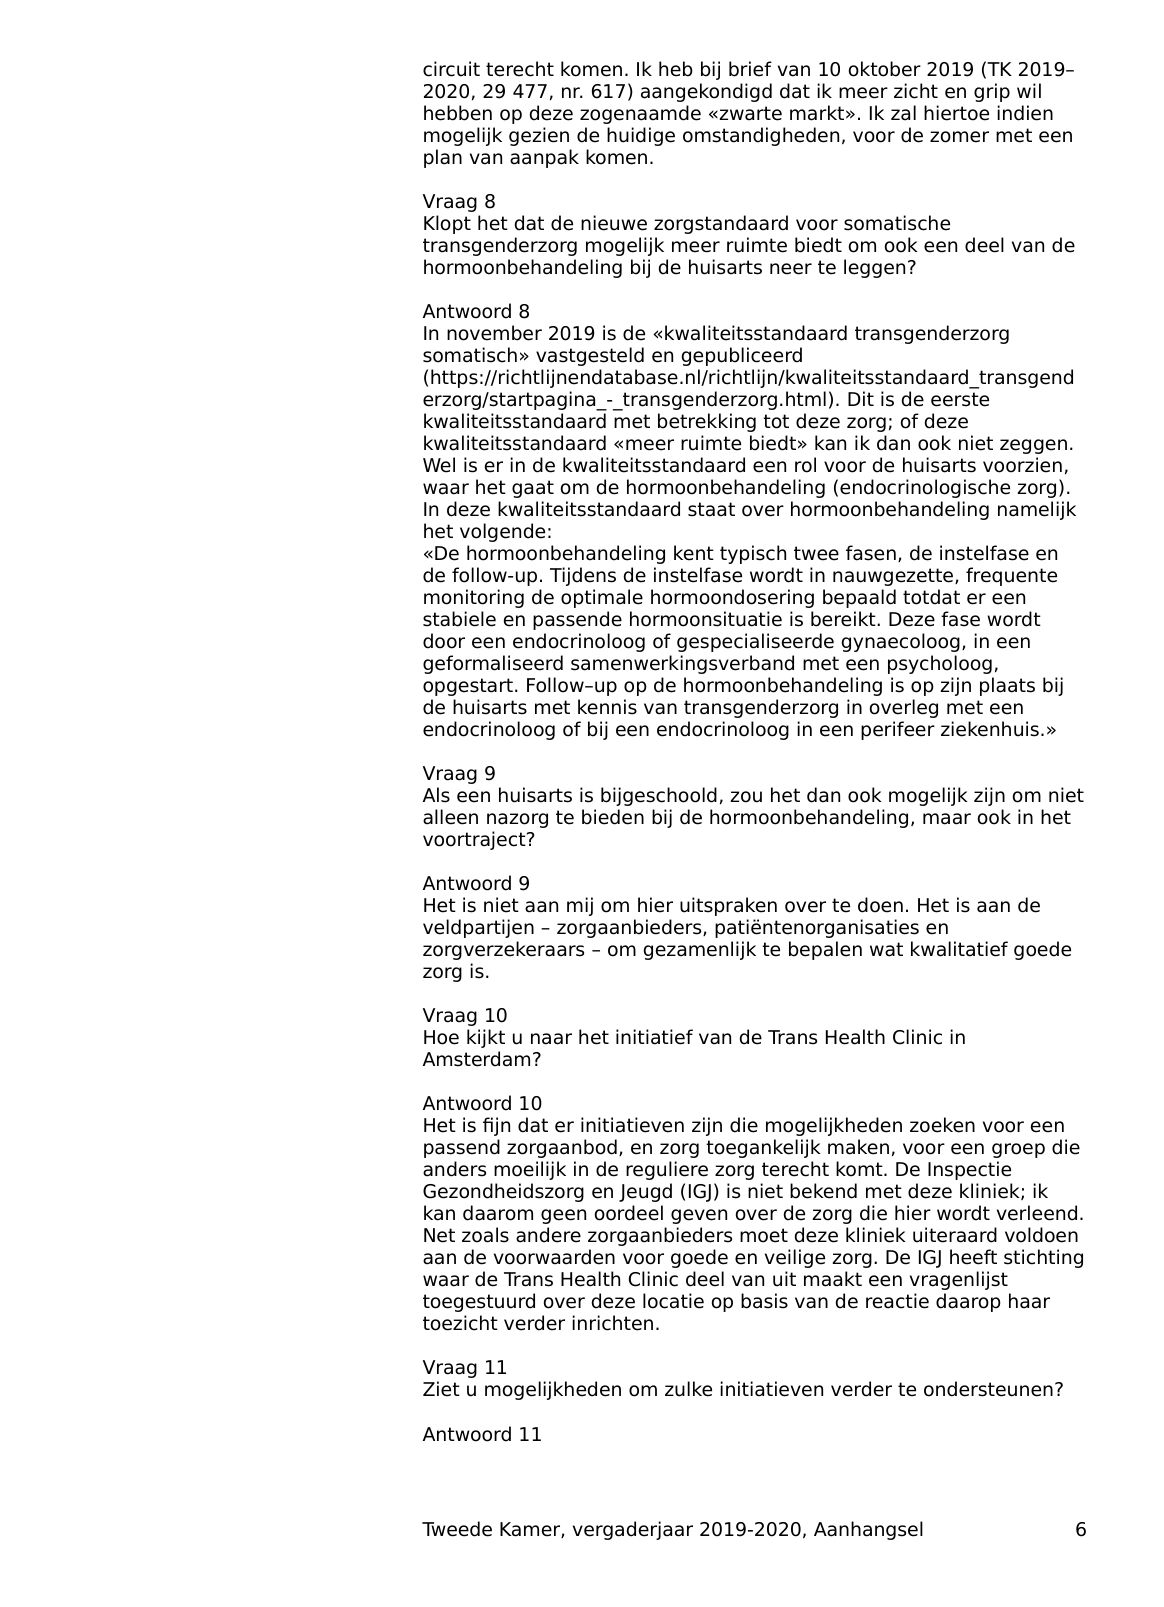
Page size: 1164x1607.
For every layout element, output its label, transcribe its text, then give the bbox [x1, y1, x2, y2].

text Het is niet aan mij om hier uitspraken over te doen. Het is aan de veldpartijen – zorgaanbieders, patiëntenorganisaties en zorgverzekeraars – om gezamenlijk te bepalen wat kwalitatief goede zorg is. [422, 895, 1087, 983]
text Antwoord 10 [422, 1093, 1087, 1115]
text Het is fijn dat er initiatieven zijn die mogelijkheden zoeken voor een passend zorgaanbod, en zorg toegankelijk maken, voor een groep die anders moeilijk in de reguliere zorg terecht komt. De Inspectie Gezondheidszorg en Jeugd (IGJ) is niet bekend met deze kliniek; ik kan daarom geen oordeel geven over de zorg die hier wordt verleend. Net zoals andere zorgaanbieders moet deze kliniek uiteraard voldoen aan de voorwaarden voor goede en veilige zorg. De IGJ heeft stichting waar de Trans Health Clinic deel van uit maakt een vragenlijst toegestuurd over deze locatie op basis van de reactie daarop haar toezicht verder inrichten. [422, 1115, 1087, 1335]
text Ziet u mogelijkheden om zulke initiatieven verder te ondersteunen? [422, 1379, 1087, 1401]
text Vraag 10 [422, 1005, 1087, 1027]
text In november 2019 is de «kwaliteitsstandaard transgenderzorg somatisch» vastgesteld en gepubliceerd (https://richtlijnendatabase.nl/richtlijn/kwaliteitsstandaard_transgenderzorg/startpagina_-_transgenderzorg.html). Dit is de eerste kwaliteitsstandaard met betrekking tot deze zorg; of deze kwaliteitsstandaard «meer ruimte biedt» kan ik dan ook niet zeggen. Wel is er in de kwaliteitsstandaard een rol voor de huisarts voorzien, waar het gaat om de hormoonbehandeling (endocrinologische zorg). In deze kwaliteitsstandaard staat over hormoonbehandeling namelijk het volgende: [422, 323, 1087, 543]
text «De hormoonbehandeling kent typisch twee fasen, de instelfase en de follow-up. Tijdens de instelfase wordt in nauwgezette, frequente monitoring de optimale hormoondosering bepaald totdat er een stabiele en passende hormoonsituatie is bereikt. Deze fase wordt door een endocrinoloog of gespecialiseerde gynaecoloog, in een geformaliseerd samenwerkingsverband met een psycholoog, opgestart. Follow–up op de hormoonbehandeling is op zijn plaats bij de huisarts met kennis van transgenderzorg in overleg met een endocrinoloog of bij een endocrinoloog in een perifeer ziekenhuis.» [422, 543, 1087, 741]
text Antwoord 9 [422, 873, 1087, 895]
text Als een huisarts is bijgeschoold, zou het dan ook mogelijk zijn om niet alleen nazorg te bieden bij de hormoonbehandeling, maar ook in het voortraject? [422, 785, 1087, 851]
text Antwoord 8 [422, 301, 1087, 323]
text Vraag 11 [422, 1357, 1087, 1379]
text Vraag 8 [422, 191, 1087, 213]
text circuit terecht komen. Ik heb bij brief van 10 oktober 2019 (TK 2019–2020, 29 477, nr. 617) aangekondigd dat ik meer zicht en grip wil hebben op deze zogenaamde «zwarte markt». Ik zal hiertoe indien mogelijk gezien de huidige omstandigheden, voor de zomer met een plan van aanpak komen. [422, 59, 1087, 169]
text Klopt het dat de nieuwe zorgstandaard voor somatische transgenderzorg mogelijk meer ruimte biedt om ook een deel van de hormoonbehandeling bij de huisarts neer te leggen? [422, 213, 1087, 279]
text Antwoord 11 [422, 1423, 1087, 1445]
text Vraag 9 [422, 763, 1087, 785]
text Hoe kijkt u naar het initiatief van de Trans Health Clinic in Amsterdam? [422, 1027, 1087, 1071]
